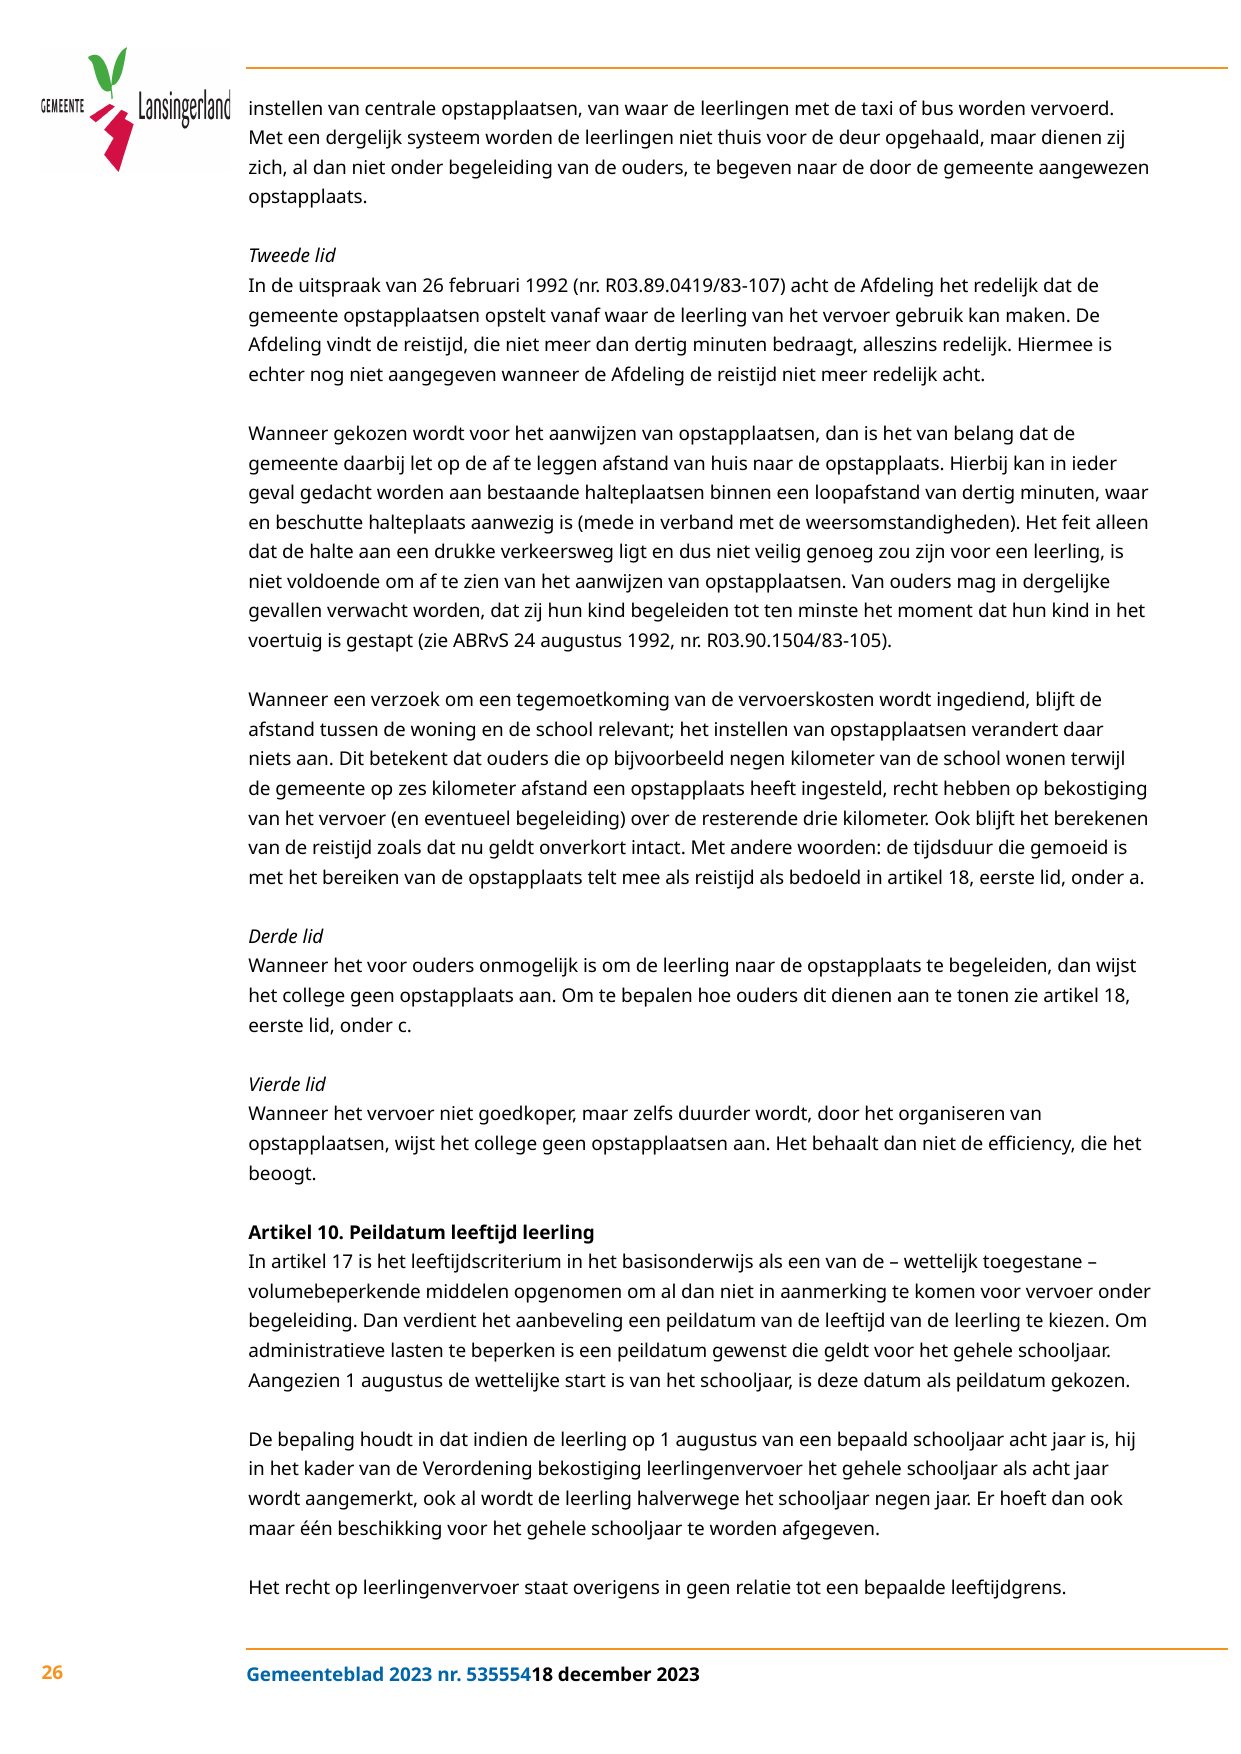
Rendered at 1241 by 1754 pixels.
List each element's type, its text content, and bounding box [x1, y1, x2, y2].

text Derde lid [248, 923, 1152, 949]
text Vierde lid [248, 1071, 1152, 1097]
text Artikel 10. Peildatum leeftijd leerling [248, 1219, 1152, 1245]
text Het recht op leerlingenvervoer staat overigens in geen relatie tot een bepaalde leeftijdgrens. [248, 1574, 1152, 1600]
text In artikel 17 is het leeftijdscriterium in het basisonderwijs als een van de – wettelijk toegestane – volumebeperkende middelen opgenomen om al dan niet in aanmerking te komen voor vervoer onder begeleiding. Dan verdient het aanbeveling een peildatum van de leeftijd van de leerling te kiezen. Om administratieve lasten te beperken is een peildatum gewenst die geldt voor het gehele schooljaar. Aangezien 1 augustus de wettelijke start is van het schooljaar, is deze datum als peildatum gekozen. [248, 1248, 1152, 1393]
text In de uitspraak van 26 februari 1992 (nr. R03.89.0419/83-107) acht de Afdeling het redelijk dat de gemeente opstapplaatsen opstelt vanaf waar de leerling van het vervoer gebruik kan maken. De Afdeling vindt de reistijd, die niet meer dan dertig minuten bedraagt, alleszins redelijk. Hiermee is echter nog niet aangegeven wanneer de Afdeling de reistijd niet meer redelijk acht. [248, 272, 1152, 387]
text Wanneer het vervoer niet goedkoper, maar zelfs duurder wordt, door het organiseren van opstapplaatsen, wijst het college geen opstapplaatsen aan. Het behaalt dan niet de efficiency, die het beoogt. [248, 1101, 1152, 1186]
text Wanneer gekozen wordt voor het aanwijzen van opstapplaatsen, dan is het van belang dat de gemeente daarbij let op de af te leggen afstand van huis naar de opstapplaats. Hierbij kan in ieder geval gedacht worden aan bestaande halteplaatsen binnen een loopafstand van dertig minuten, waar en beschutte halteplaats aanwezig is (mede in verband met de weersomstandigheden). Het feit alleen dat de halte aan een drukke verkeersweg ligt en dus niet veilig genoeg zou zijn voor een leerling, is niet voldoende om af te zien van het aanwijzen van opstapplaatsen. Van ouders mag in dergelijke gevallen verwacht worden, dat zij hun kind begeleiden tot ten minste het moment dat hun kind in het voertuig is gestapt (zie ABRvS 24 augustus 1992, nr. R03.90.1504/83-105). [248, 420, 1152, 653]
picture [41, 47, 231, 172]
text De bepaling houdt in dat indien de leerling op 1 augustus van een bepaald schooljaar acht jaar is, hij in het kader van de Verordening bekostiging leerlingenvervoer het gehele schooljaar als acht jaar wordt aangemerkt, ook al wordt de leerling halverwege het schooljaar negen jaar. Er hoeft dan ook maar één beschikking voor het gehele schooljaar te worden afgegeven. [248, 1426, 1152, 1541]
text Wanneer het voor ouders onmogelijk is om de leerling naar de opstapplaats te begeleiden, dan wijst het college geen opstapplaats aan. Om te bepalen hoe ouders dit dienen aan te tonen zie artikel 18, eerste lid, onder c. [248, 953, 1152, 1038]
text Wanneer een verzoek om een tegemoetkoming van de vervoerskosten wordt ingediend, blijft de afstand tussen de woning en de school relevant; het instellen van opstapplaatsen verandert daar niets aan. Dit betekent dat ouders die op bijvoorbeeld negen kilometer van de school wonen terwijl de gemeente op zes kilometer afstand een opstapplaats heeft ingesteld, recht hebben op bekostiging van het vervoer (en eventueel begeleiding) over de resterende drie kilometer. Ook blijft het berekenen van de reistijd zoals dat nu geldt onverkort intact. Met andere woorden: de tijdsduur die gemoeid is met het bereiken van de opstapplaats telt mee als reistijd als bedoeld in artikel 18, eerste lid, onder a. [248, 686, 1152, 890]
text Tweede lid [248, 243, 1152, 268]
text instellen van centrale opstapplaatsen, van waar de leerlingen met de taxi of bus worden vervoerd. Met een dergelijk systeem worden de leerlingen niet thuis voor de deur opgehaald, maar dienen zij zich, al dan niet onder begeleiding van de ouders, te begeven naar de door de gemeente aangewezen opstapplaats. [248, 95, 1152, 209]
